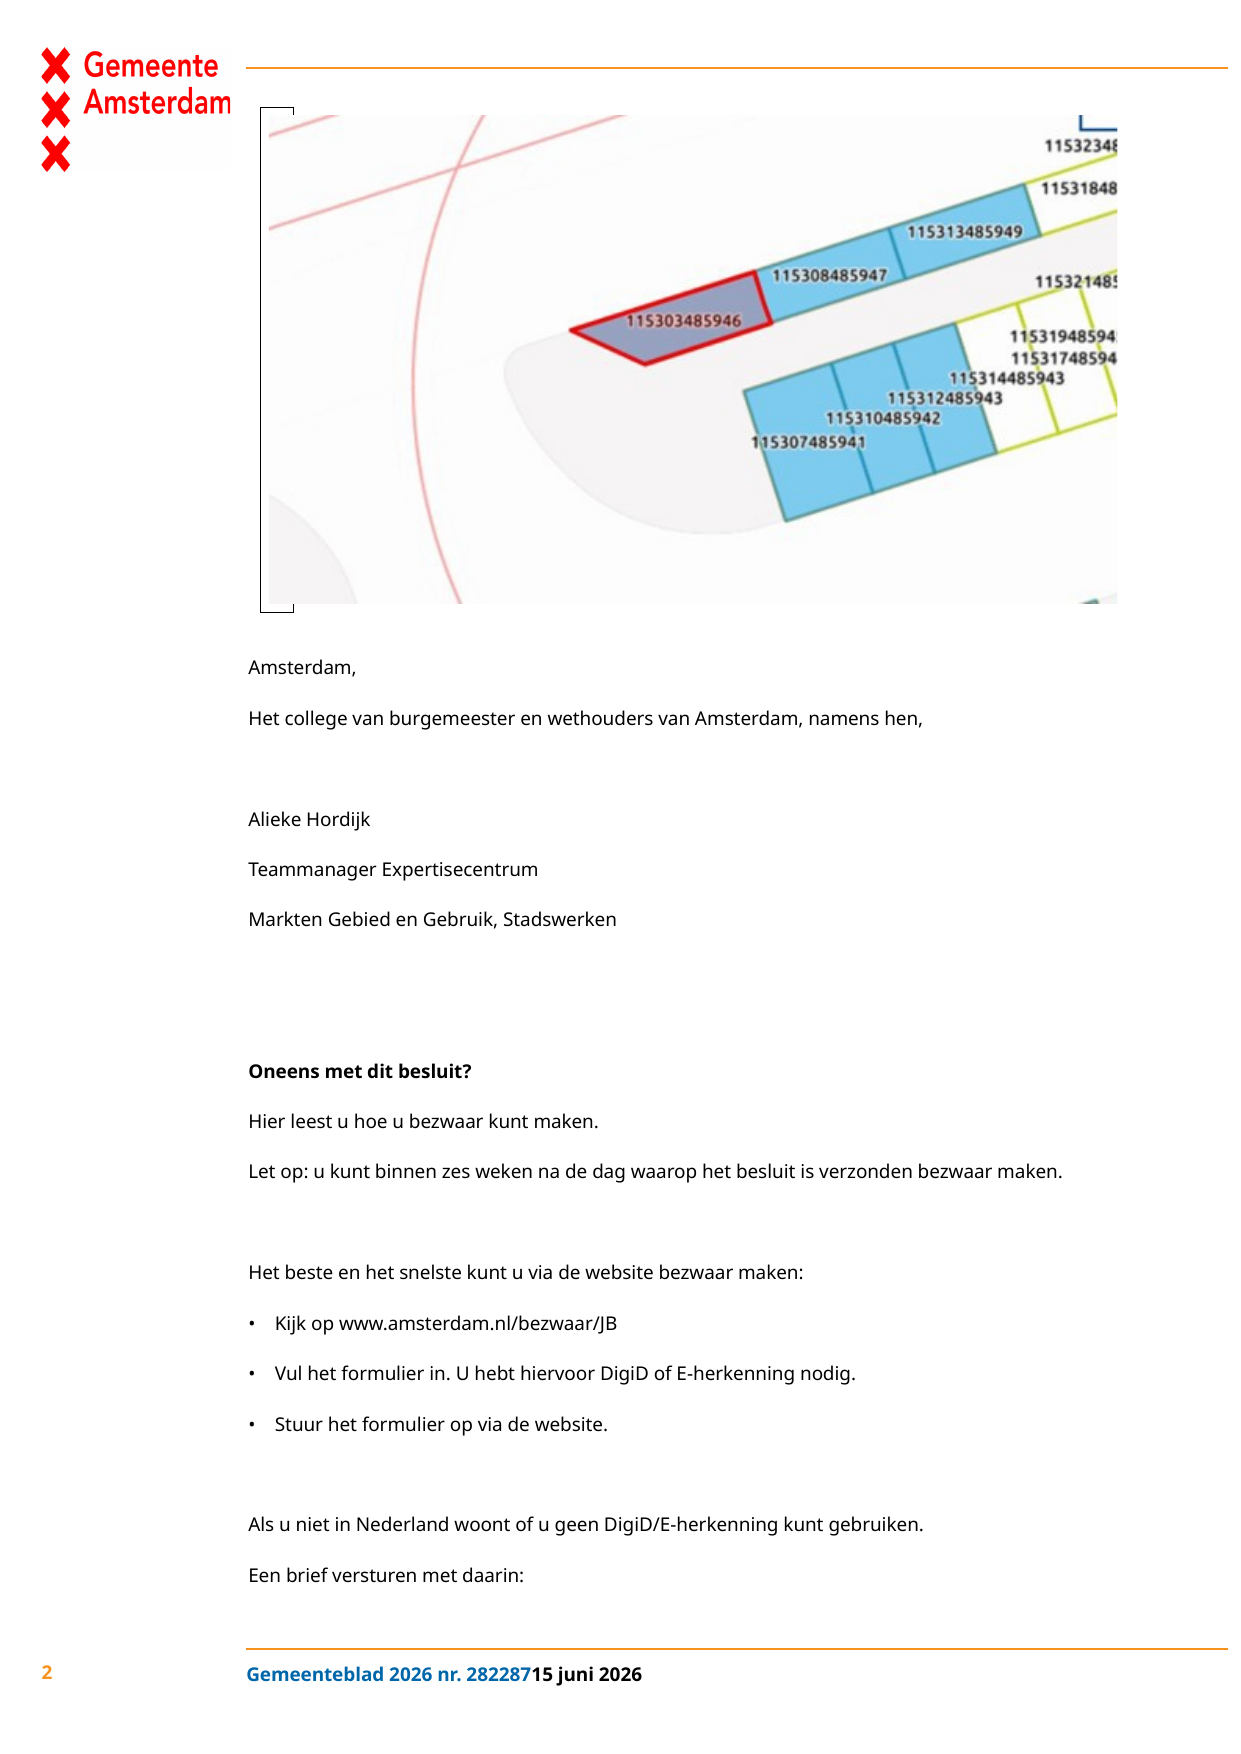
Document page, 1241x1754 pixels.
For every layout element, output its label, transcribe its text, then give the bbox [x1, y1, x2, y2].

text Oneens met dit besluit? [248, 1058, 1152, 1084]
picture [268, 115, 1118, 604]
text Teammanager Expertisecentrum [248, 856, 1152, 882]
text Alieke Hordijk [248, 806, 1152, 832]
text Het college van burgemeester en wethouders van Amsterdam, namens hen, [248, 705, 1152, 731]
text Het beste en het snelste kunt u via de website bezwaar maken: [248, 1259, 1152, 1285]
text Hier leest u hoe u bezwaar kunt maken. [248, 1108, 1152, 1134]
text • Kijk op www.amsterdam.nl/bezwaar/JB [248, 1310, 1152, 1336]
text • Vul het formulier in. U hebt hiervoor DigiD of E-herkenning nodig. [248, 1360, 1152, 1386]
text Als u niet in Nederland woont of u geen DigiD/E-herkenning kunt gebruiken. [248, 1512, 1152, 1537]
picture [41, 47, 231, 172]
text Amsterdam, [248, 654, 1152, 680]
text Een brief versturen met daarin: [248, 1562, 1152, 1588]
text Markten Gebied en Gebruik, Stadswerken [248, 907, 1152, 932]
text • Stuur het formulier op via de website. [248, 1411, 1152, 1437]
text Let op: u kunt binnen zes weken na de dag waarop het besluit is verzonden bezwaar maken. [248, 1159, 1152, 1184]
